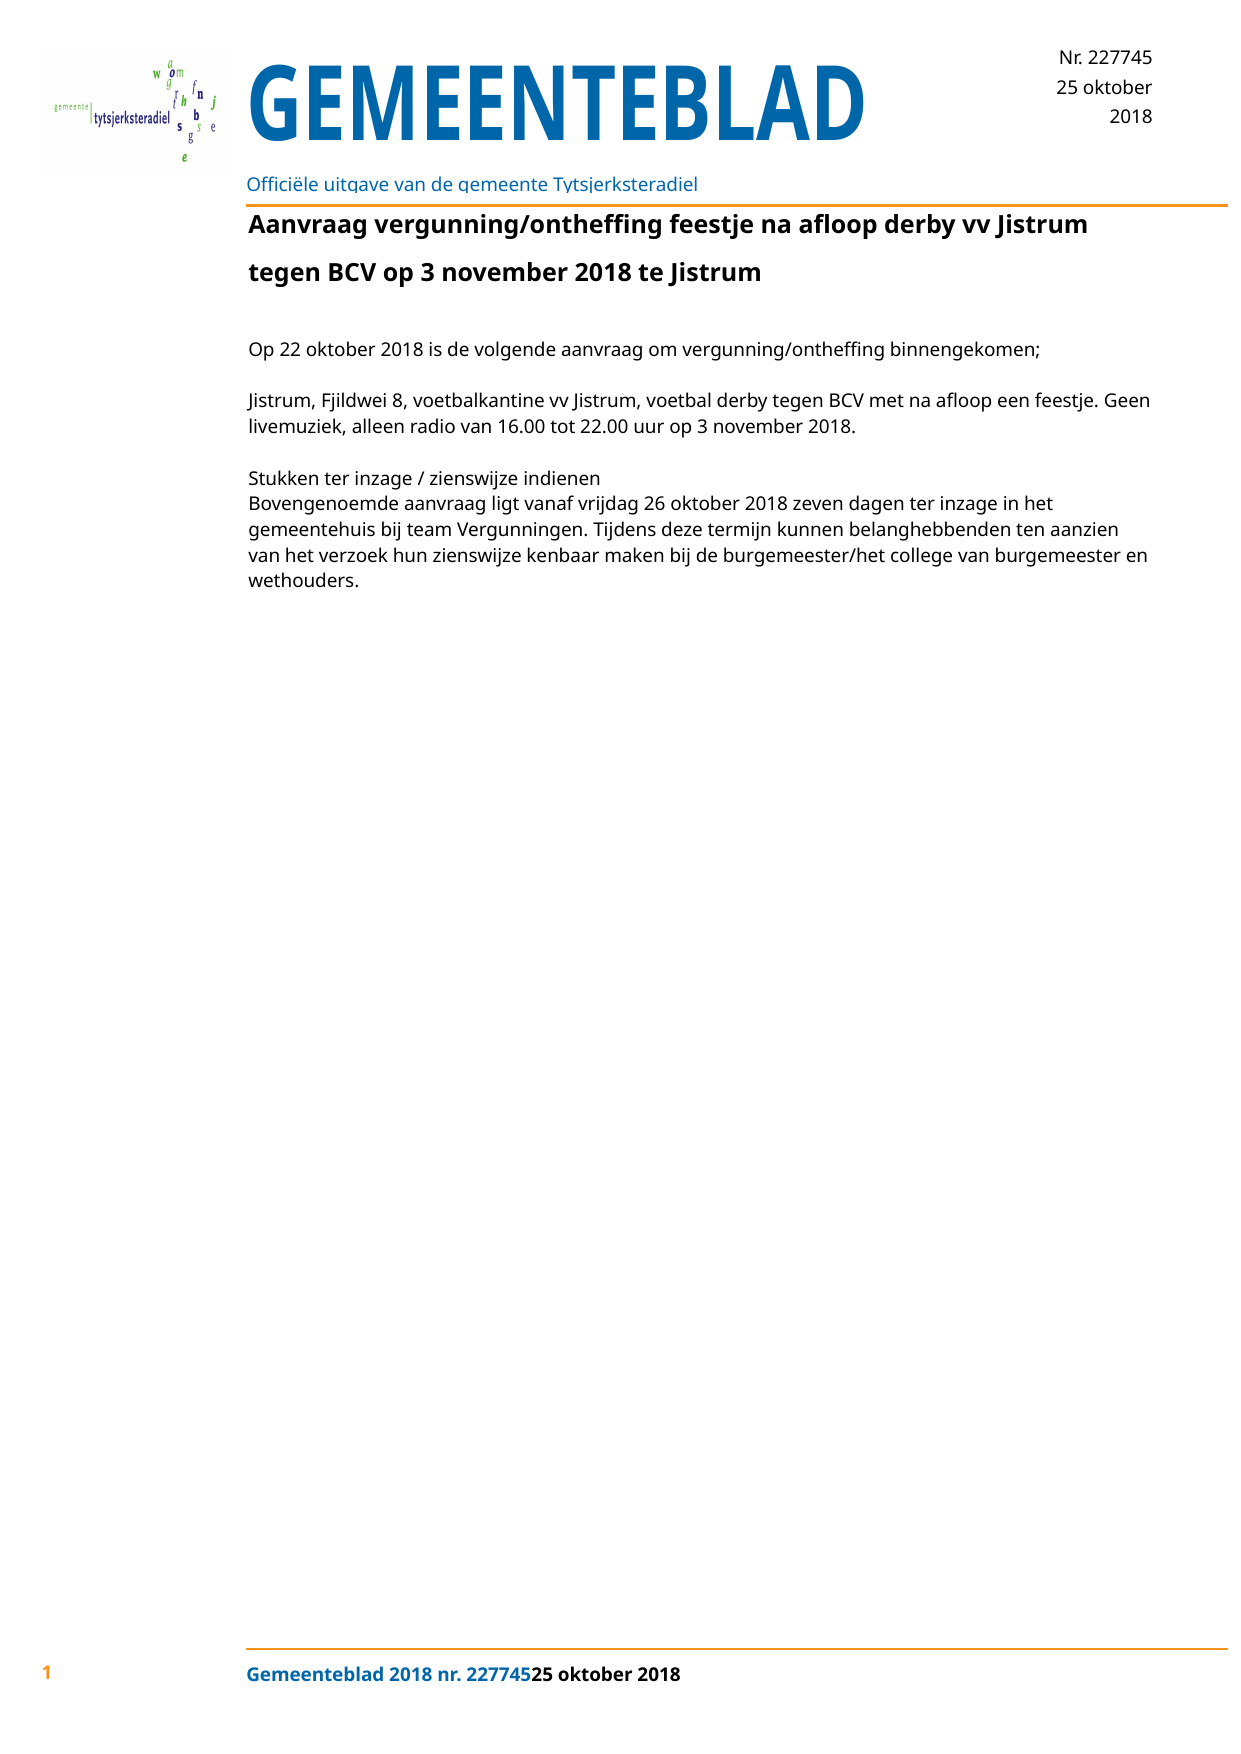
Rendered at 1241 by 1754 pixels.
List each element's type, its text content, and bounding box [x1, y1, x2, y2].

text Op 22 oktober 2018 is de volgende aanvraag om vergunning/ontheffing binnengekomen; [248, 336, 1152, 362]
text Aanvraag vergunning/ontheffing feestje na afloop derby vv Jistrum tegen BCV op 3 november 2018 te Jistrum [248, 207, 1152, 288]
text Stukken ter inzage / zienswijze indienen [248, 465, 1152, 491]
picture [41, 47, 231, 172]
text Bovengenoemde aanvraag ligt vanaf vrijdag 26 oktober 2018 zeven dagen ter inzage in het gemeentehuis bij team Vergunningen. Tijdens deze termijn kunnen belanghebbenden ten aanzien van het verzoek hun zienswijze kenbaar maken bij de burgemeester/het college van burgemeester en wethouders. [248, 491, 1152, 593]
text Jistrum, Fjildwei 8, voetbalkantine vv Jistrum, voetbal derby tegen BCV met na afloop een feestje. Geen livemuziek, alleen radio van 16.00 tot 22.00 uur op 3 november 2018. [248, 388, 1152, 439]
